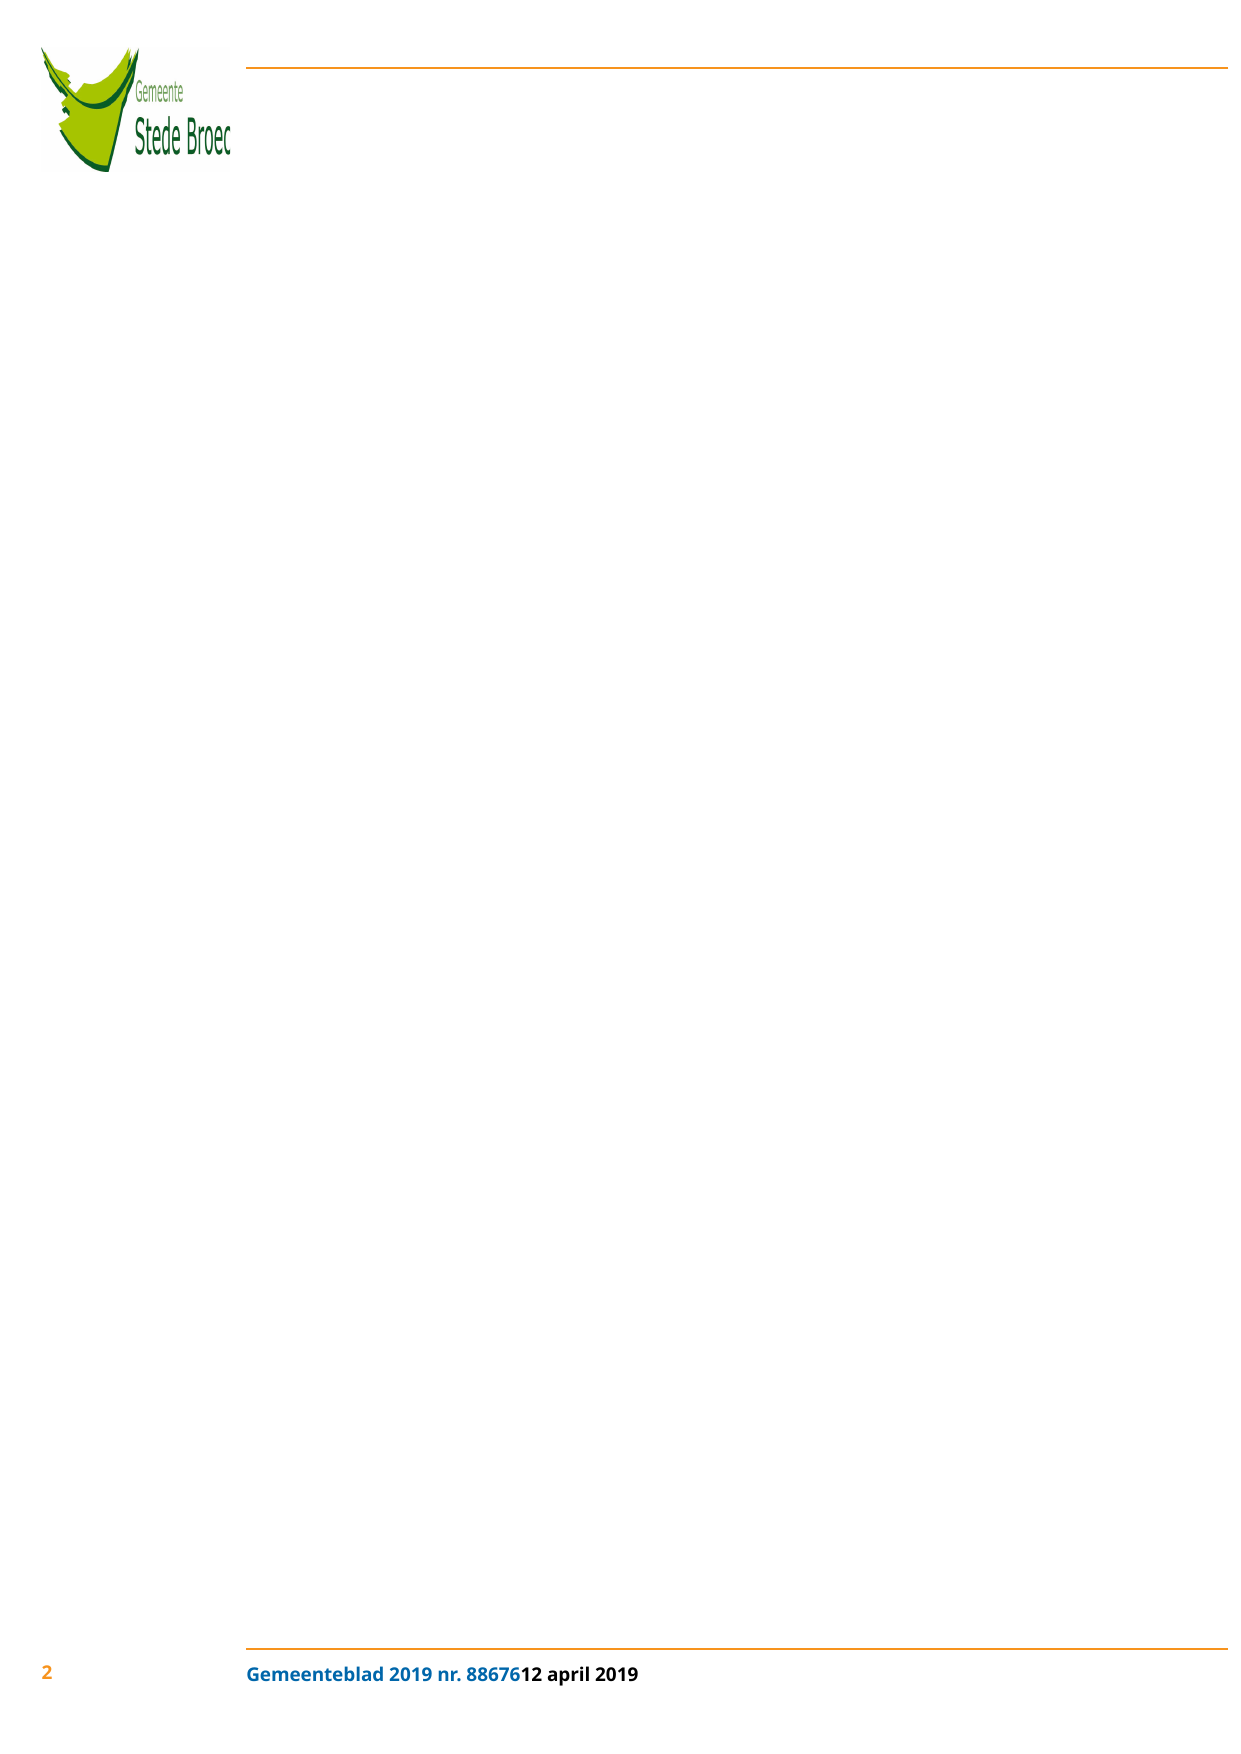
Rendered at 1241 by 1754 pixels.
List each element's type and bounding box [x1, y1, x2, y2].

picture [41, 47, 231, 172]
